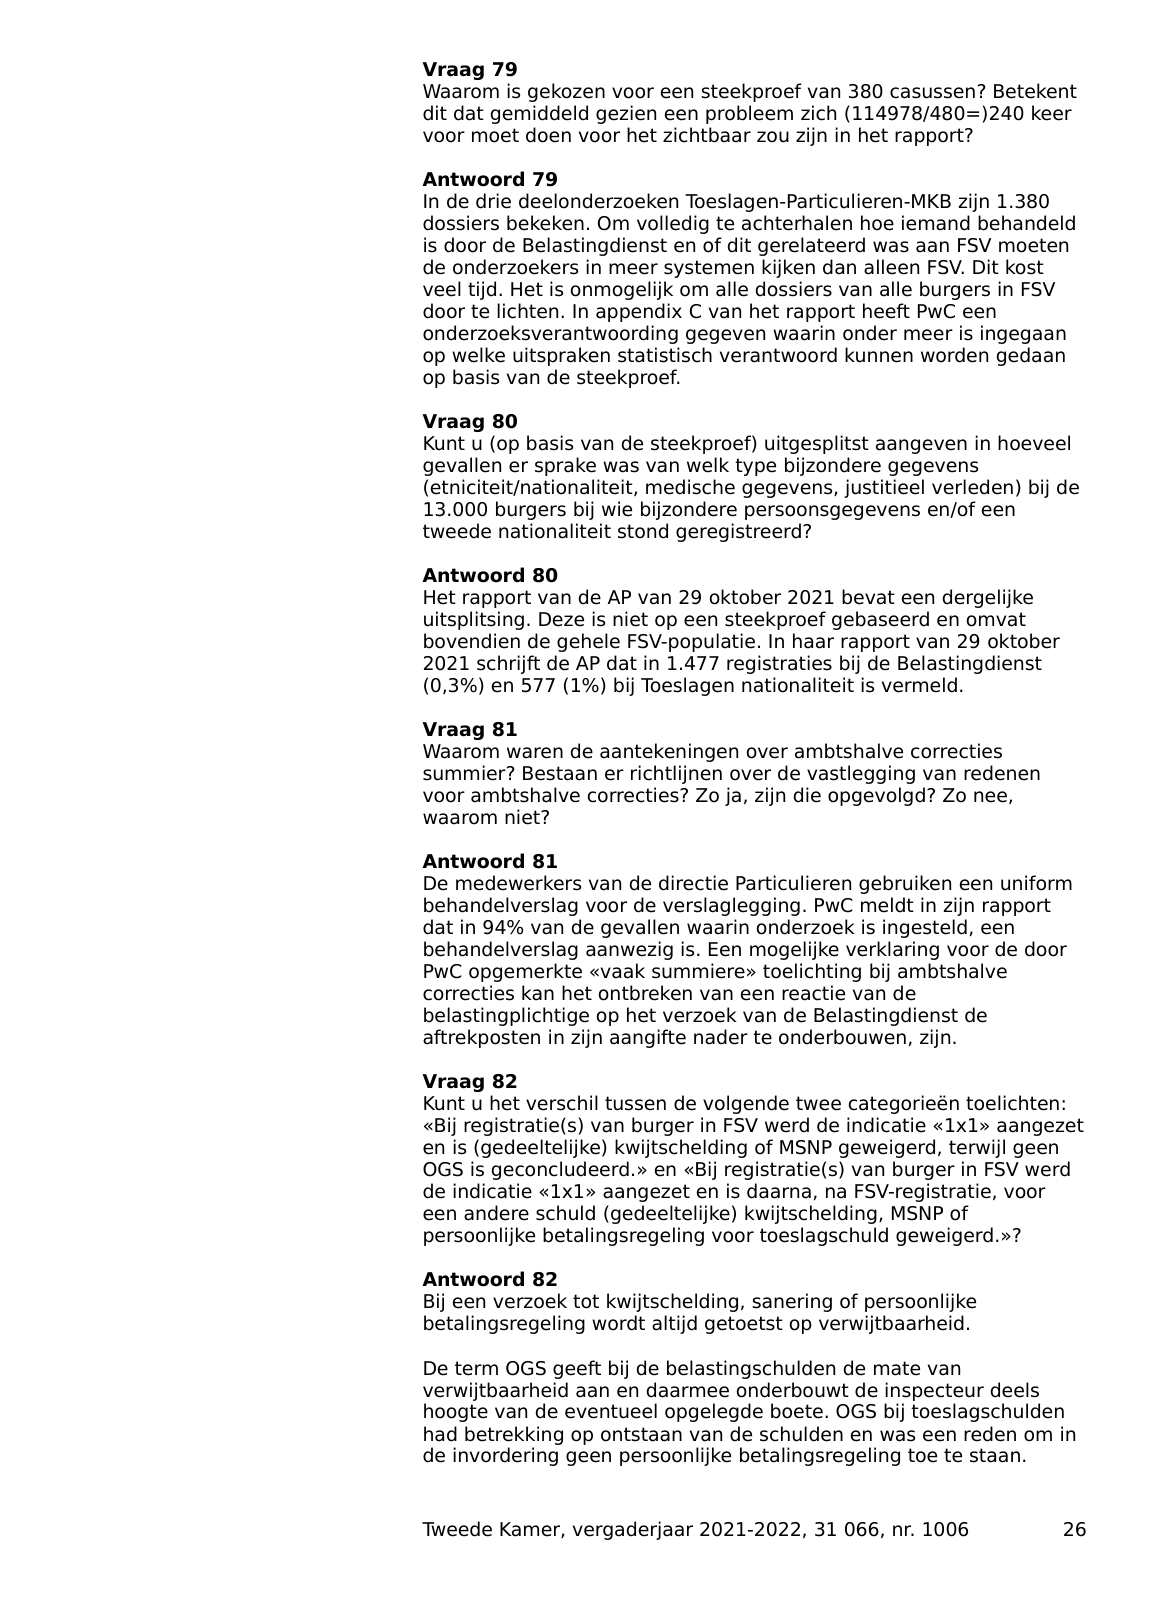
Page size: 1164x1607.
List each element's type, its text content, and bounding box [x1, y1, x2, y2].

text Kunt u het verschil tussen de volgende twee categorieën toelichten: «Bij registratie(s) van burger in FSV werd de indicatie «1x1» aangezet en is (gedeeltelijke) kwijtschelding of MSNP geweigerd, terwijl geen OGS is geconcludeerd.» en «Bij registratie(s) van burger in FSV werd de indicatie «1x1» aangezet en is daarna, na FSV-registratie, voor een andere schuld (gedeeltelijke) kwijtschelding, MSNP of persoonlijke betalingsregeling voor toeslagschuld geweigerd.»? [422, 1093, 1087, 1247]
subtitle Antwoord 82 [422, 1269, 1087, 1291]
text De medewerkers van de directie Particulieren gebruiken een uniform behandelverslag voor de verslaglegging. PwC meldt in zijn rapport dat in 94% van de gevallen waarin onderzoek is ingesteld, een behandelverslag aanwezig is. Een mogelijke verklaring voor de door PwC opgemerkte «vaak summiere» toelichting bij ambtshalve correcties kan het ontbreken van een reactie van de belastingplichtige op het verzoek van de Belastingdienst de aftrekposten in zijn aangifte nader te onderbouwen, zijn. [422, 873, 1087, 1049]
subtitle Vraag 80 [422, 411, 1087, 433]
subtitle Vraag 82 [422, 1071, 1087, 1093]
text Het rapport van de AP van 29 oktober 2021 bevat een dergelijke uitsplitsing. Deze is niet op een steekproef gebaseerd en omvat bovendien de gehele FSV-populatie. In haar rapport van 29 oktober 2021 schrijft de AP dat in 1.477 registraties bij de Belastingdienst (0,3%) en 577 (1%) bij Toeslagen nationaliteit is vermeld. [422, 587, 1087, 697]
text De term OGS geeft bij de belastingschulden de mate van verwijtbaarheid aan en daarmee onderbouwt de inspecteur deels hoogte van de eventueel opgelegde boete. OGS bij toeslagschulden had betrekking op ontstaan van de schulden en was een reden om in de invordering geen persoonlijke betalingsregeling toe te staan. [422, 1357, 1087, 1467]
subtitle Antwoord 79 [422, 169, 1087, 191]
text Kunt u (op basis van de steekproef) uitgesplitst aangeven in hoeveel gevallen er sprake was van welk type bijzondere gegevens (etniciteit/nationaliteit, medische gegevens, justitieel verleden) bij de 13.000 burgers bij wie bijzondere persoonsgegevens en/of een tweede nationaliteit stond geregistreerd? [422, 433, 1087, 543]
text Waarom waren de aantekeningen over ambtshalve correcties summier? Bestaan er richtlijnen over de vastlegging van redenen voor ambtshalve correcties? Zo ja, zijn die opgevolgd? Zo nee, waarom niet? [422, 741, 1087, 829]
subtitle Vraag 81 [422, 719, 1087, 741]
text Waarom is gekozen voor een steekproef van 380 casussen? Betekent dit dat gemiddeld gezien een probleem zich (114978/480=)240 keer voor moet doen voor het zichtbaar zou zijn in het rapport? [422, 81, 1087, 147]
subtitle Vraag 79 [422, 59, 1087, 81]
text Bij een verzoek tot kwijtschelding, sanering of persoonlijke betalingsregeling wordt altijd getoetst op verwijtbaarheid. [422, 1291, 1087, 1335]
subtitle Antwoord 81 [422, 851, 1087, 873]
text In de drie deelonderzoeken Toeslagen-Particulieren-MKB zijn 1.380 dossiers bekeken. Om volledig te achterhalen hoe iemand behandeld is door de Belastingdienst en of dit gerelateerd was aan FSV moeten de onderzoekers in meer systemen kijken dan alleen FSV. Dit kost veel tijd. Het is onmogelijk om alle dossiers van alle burgers in FSV door te lichten. In appendix C van het rapport heeft PwC een onderzoeksverantwoording gegeven waarin onder meer is ingegaan op welke uitspraken statistisch verantwoord kunnen worden gedaan op basis van de steekproef. [422, 191, 1087, 389]
subtitle Antwoord 80 [422, 565, 1087, 587]
